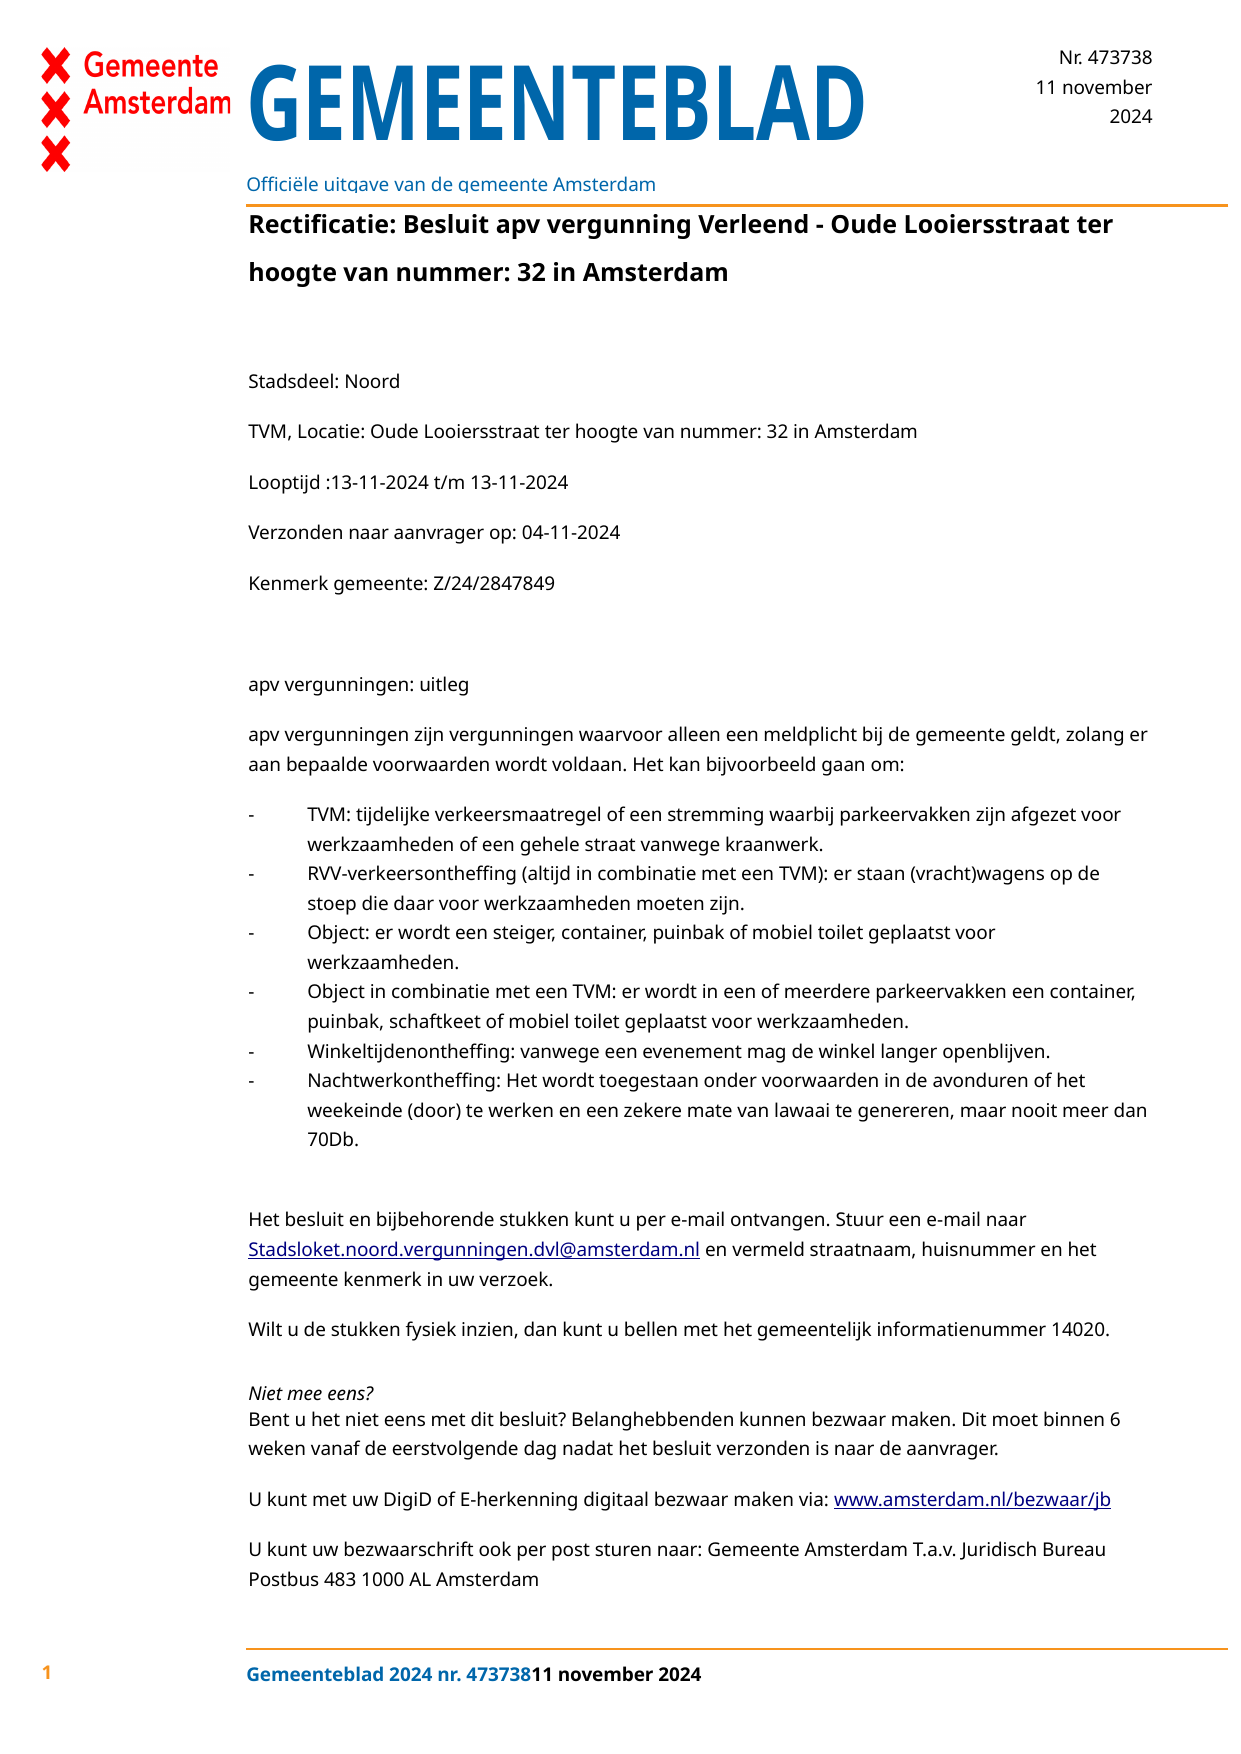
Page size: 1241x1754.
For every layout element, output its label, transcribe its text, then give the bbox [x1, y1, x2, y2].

text apv vergunningen zijn vergunningen waarvoor alleen een meldplicht bij de gemeente geldt, zolang er aan bepaalde voorwaarden wordt voldaan. Het kan bijvoorbeeld gaan om: [248, 721, 1152, 777]
text apv vergunningen: uitleg [248, 671, 1152, 697]
text Kenmerk gemeente: Z/24/2847849 [248, 570, 1152, 596]
text Looptijd :13-11-2024 t/m 13-11-2024 [248, 469, 1152, 495]
list TVM: tijdelijke verkeersmaatregel of een stremming waarbij parkeervakken zijn afgezet voor werkzaamheden of een gehele straat vanwege kraanwerk. [248, 801, 1152, 857]
text Niet mee eens? [248, 1380, 1152, 1406]
text U kunt uw bezwaarschrift ook per post sturen naar: Gemeente Amsterdam T.a.v. Juridisch Bureau Postbus 483 1000 AL Amsterdam [248, 1536, 1152, 1592]
text Rectificatie: Besluit apv vergunning Verleend - Oude Looiersstraat ter hoogte van nummer: 32 in Amsterdam [248, 207, 1152, 288]
list Object in combinatie met een TVM: er wordt in een of meerdere parkeervakken een container, puinbak, schaftkeet of mobiel toilet geplaatst voor werkzaamheden. [248, 979, 1152, 1034]
text Verzonden naar aanvrager op: 04-11-2024 [248, 519, 1152, 545]
list Nachtwerkontheffing: Het wordt toegestaan onder voorwaarden in de avonduren of het weekeinde (door) te werken en een zekere mate van lawaai te genereren, maar nooit meer dan 70Db. [248, 1067, 1152, 1152]
text Stadsdeel: Noord [248, 368, 1152, 394]
picture [41, 47, 231, 172]
list Object: er wordt een steiger, container, puinbak of mobiel toilet geplaatst voor werkzaamheden. [248, 919, 1152, 975]
list RVV-verkeersontheffing (altijd in combinatie met een TVM): er staan (vracht)wagens op de stoep die daar voor werkzaamheden moeten zijn. [248, 860, 1152, 916]
text Wilt u de stukken fysiek inzien, dan kunt u bellen met het gemeentelijk informatienummer 14020. [248, 1316, 1152, 1342]
text TVM, Locatie: Oude Looiersstraat ter hoogte van nummer: 32 in Amsterdam [248, 419, 1152, 444]
text U kunt met uw DigiD of E-herkenning digitaal bezwaar maken via: www.amsterdam.nl/bezwaar/jb [248, 1486, 1152, 1512]
text Het besluit en bijbehorende stukken kunt u per e-mail ontvangen. Stuur een e-mail naar Stadsloket.noord.vergunningen.dvl@amsterdam.nl en vermeld straatnaam, huisnummer en het gemeente kenmerk in uw verzoek. [248, 1207, 1152, 1292]
list Winkeltijdenontheffing: vanwege een evenement mag de winkel langer openblijven. [248, 1038, 1152, 1064]
text Bent u het niet eens met dit besluit? Belanghebbenden kunnen bezwaar maken. Dit moet binnen 6 weken vanaf de eerstvolgende dag nadat het besluit verzonden is naar de aanvrager. [248, 1406, 1152, 1461]
